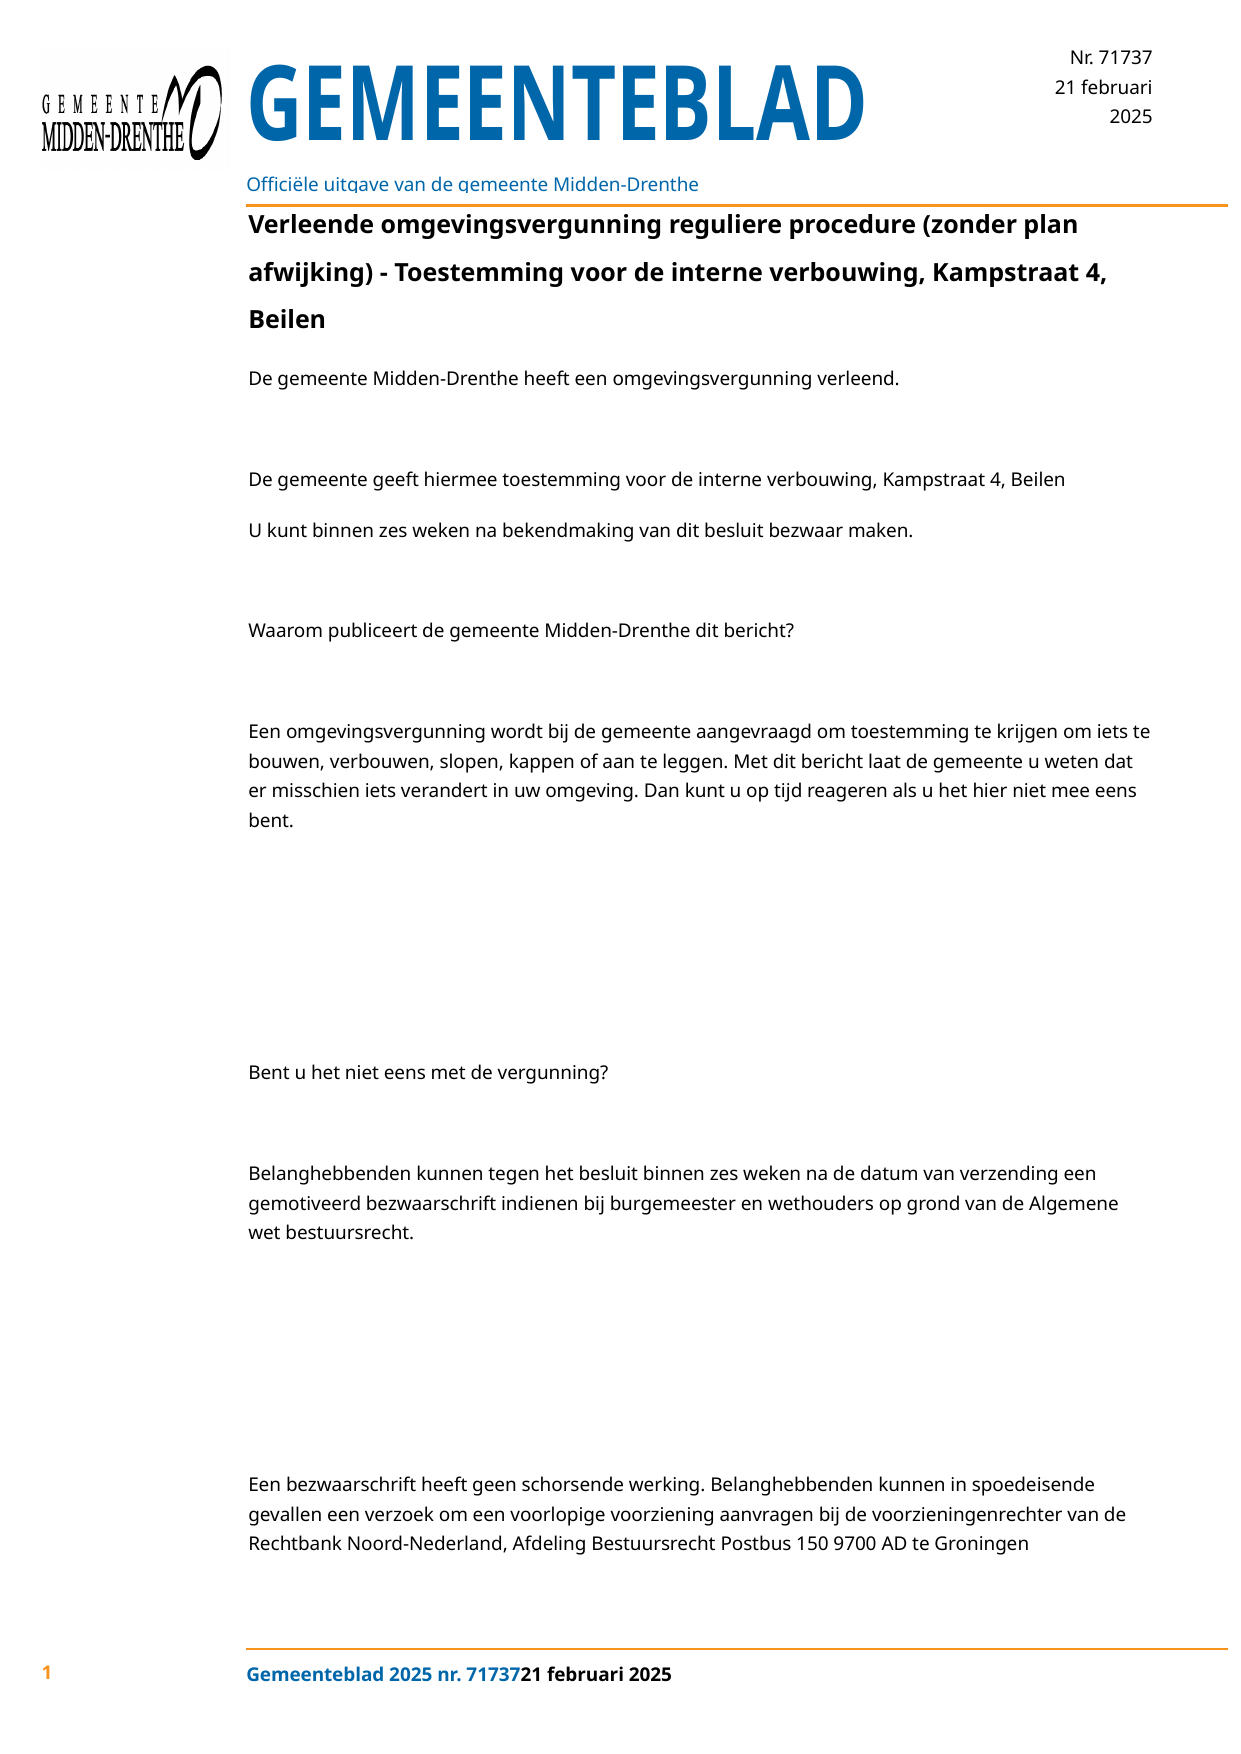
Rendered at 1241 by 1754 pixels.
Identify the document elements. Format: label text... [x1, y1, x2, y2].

text De gemeente geeft hiermee toestemming voor de interne verbouwing, Kampstraat 4, Beilen [248, 466, 1152, 492]
text Waarom publiceert de gemeente Midden-Drenthe dit bericht? [248, 618, 1152, 643]
text Verleende omgevingsvergunning reguliere procedure (zonder plan afwijking) - Toestemming voor de interne verbouwing, Kampstraat 4, Beilen [248, 207, 1152, 336]
text Belanghebbenden kunnen tegen het besluit binnen zes weken na de datum van verzending een gemotiveerd bezwaarschrift indienen bij burgemeester en wethouders op grond van de Algemene wet bestuursrecht. [248, 1160, 1152, 1245]
text U kunt binnen zes weken na bekendmaking van dit besluit bezwaar maken. [248, 517, 1152, 542]
text Een bezwaarschrift heeft geen schorsende werking. Belanghebbenden kunnen in spoedeisende gevallen een verzoek om een voorlopige voorziening aanvragen bij de voorzieningenrechter van de Rechtbank Noord-Nederland, Afdeling Bestuursrecht Postbus 150 9700 AD te Groningen [248, 1471, 1152, 1556]
text Een omgevingsvergunning wordt bij de gemeente aangevraagd om toestemming te krijgen om iets te bouwen, verbouwen, slopen, kappen of aan te leggen. Met dit bericht laat de gemeente u weten dat er misschien iets verandert in uw omgeving. Dan kunt u op tijd reageren als u het hier niet mee eens bent. [248, 718, 1152, 833]
text De gemeente Midden-Drenthe heeft een omgevingsvergunning verleend. [248, 366, 1152, 391]
picture [41, 47, 231, 172]
text Bent u het niet eens met de vergunning? [248, 1059, 1152, 1085]
